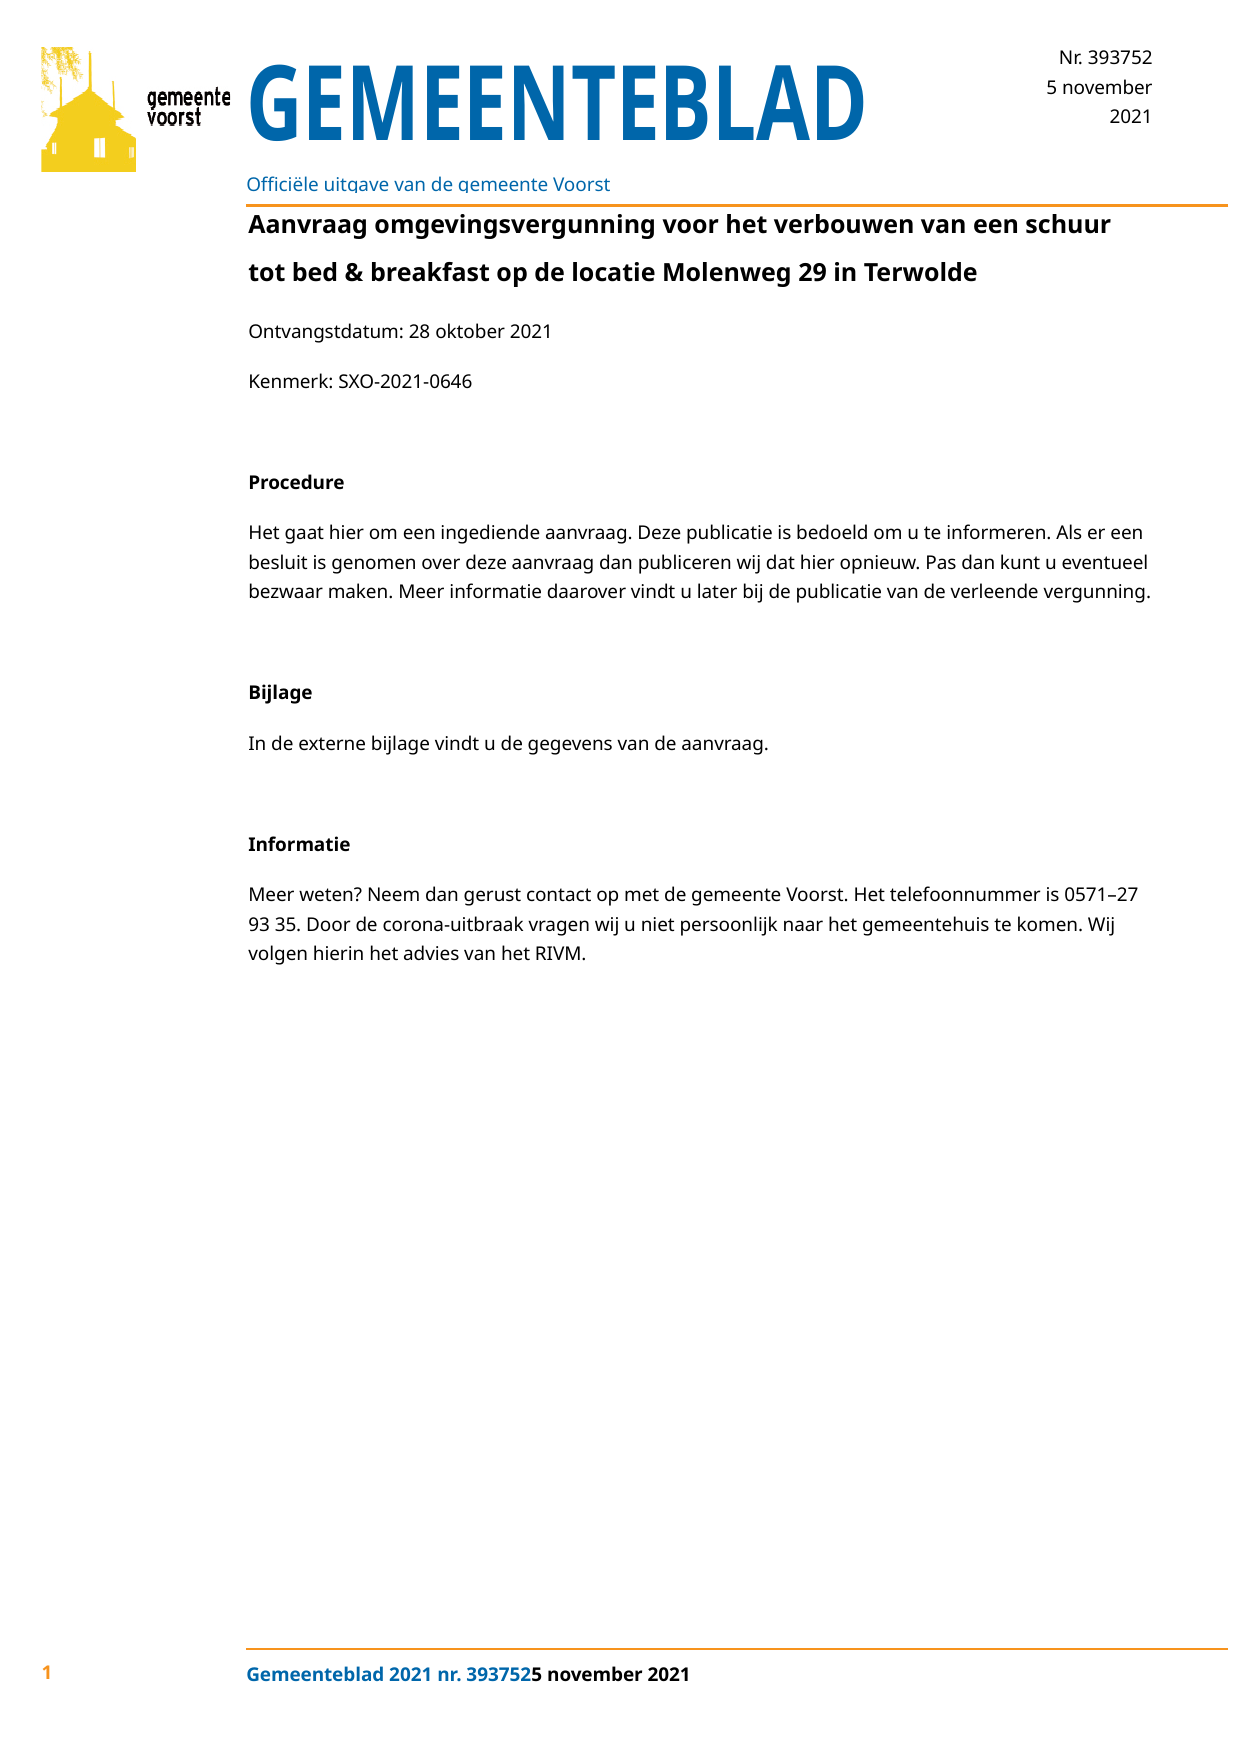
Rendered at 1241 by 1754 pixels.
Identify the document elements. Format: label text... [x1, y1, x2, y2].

picture [41, 47, 231, 172]
text Meer weten? Neem dan gerust contact op met de gemeente Voorst. Het telefoonnummer is 0571–27 93 35. Door de corona-uitbraak vragen wij u niet persoonlijk naar het gemeentehuis te komen. Wij volgen hierin het advies van het RIVM. [248, 881, 1152, 966]
text Ontvangstdatum: 28 oktober 2021 [248, 318, 1152, 344]
text Aanvraag omgevingsvergunning voor het verbouwen van een schuur tot bed & breakfast op de locatie Molenweg 29 in Terwolde [248, 207, 1152, 288]
text Procedure [248, 469, 1152, 495]
text Informatie [248, 831, 1152, 857]
text In de externe bijlage vindt u de gegevens van de aanvraag. [248, 730, 1152, 756]
text Het gaat hier om een ingediende aanvraag. Deze publicatie is bedoeld om u te informeren. Als er een besluit is genomen over deze aanvraag dan publiceren wij dat hier opnieuw. Pas dan kunt u eventueel bezwaar maken. Meer informatie daarover vindt u later bij de publicatie van de verleende vergunning. [248, 519, 1152, 604]
text Bijlage [248, 679, 1152, 705]
text Kenmerk: SXO-2021-0646 [248, 368, 1152, 394]
